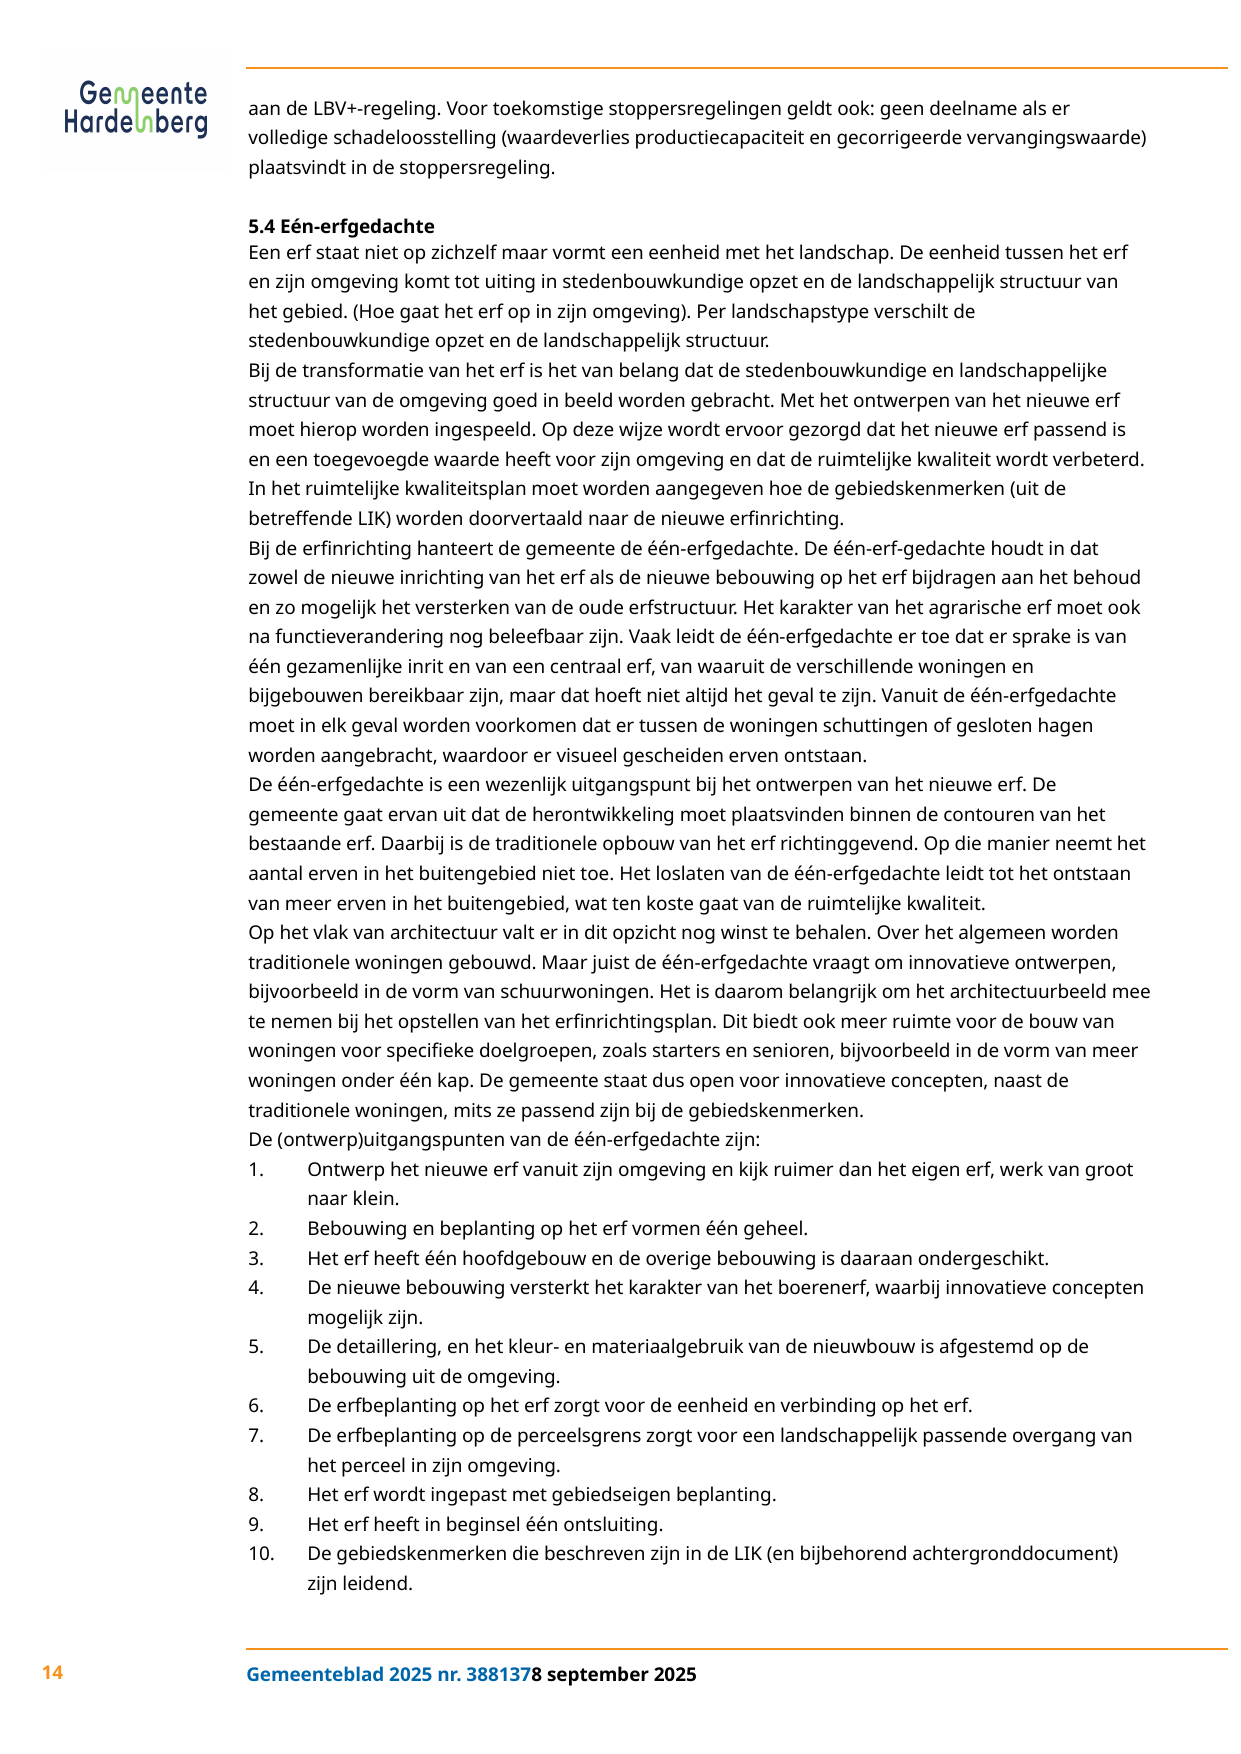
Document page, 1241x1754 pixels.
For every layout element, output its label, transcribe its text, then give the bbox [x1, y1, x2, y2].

list Het erf wordt ingepast met gebiedseigen beplanting. [248, 1481, 1152, 1507]
list De erfbeplanting op het erf zorgt voor de eenheid en verbinding op het erf. [248, 1393, 1152, 1418]
list Het erf heeft in beginsel één ontsluiting. [248, 1511, 1152, 1537]
text Op het vlak van architectuur valt er in dit opzicht nog winst te behalen. Over het algemeen worden traditionele woningen gebouwd. Maar juist de één-erfgedachte vraagt om innovatieve ontwerpen, bijvoorbeeld in de vorm van schuurwoningen. Het is daarom belangrijk om het architectuurbeeld mee te nemen bij het opstellen van het erfinrichtingsplan. Dit biedt ook meer ruimte voor de bouw van woningen voor specifieke doelgroepen, zoals starters en senioren, bijvoorbeeld in de vorm van meer woningen onder één kap. De gemeente staat dus open voor innovatieve concepten, naast de traditionele woningen, mits ze passend zijn bij de gebiedskenmerken. [248, 919, 1152, 1122]
text De (ontwerp)uitgangspunten van de één-erfgedachte zijn: [248, 1126, 1152, 1152]
list De detaillering, en het kleur- en materiaalgebruik van de nieuwbouw is afgestemd op de bebouwing uit de omgeving. [248, 1333, 1152, 1389]
list Het erf heeft één hoofdgebouw en de overige bebouwing is daaraan ondergeschikt. [248, 1245, 1152, 1270]
text In het ruimtelijke kwaliteitsplan moet worden aangegeven hoe de gebiedskenmerken (uit de betreffende LIK) worden doorvertaald naar de nieuwe erfinrichting. [248, 476, 1152, 531]
text Een erf staat niet op zichzelf maar vormt een eenheid met het landschap. De eenheid tussen het erf en zijn omgeving komt tot uiting in stedenbouwkundige opzet en de landschappelijk structuur van het gebied. (Hoe gaat het erf op in zijn omgeving). Per landschapstype verschilt de stedenbouwkundige opzet en de landschappelijk structuur. [248, 239, 1152, 353]
text aan de LBV+-regeling. Voor toekomstige stoppersregelingen geldt ook: geen deelname als er volledige schadeloosstelling (waardeverlies productiecapaciteit en gecorrigeerde vervangingswaarde) plaatsvindt in de stoppersregeling. [248, 95, 1152, 180]
text Bij de transformatie van het erf is het van belang dat de stedenbouwkundige en landschappelijke structuur van de omgeving goed in beeld worden gebracht. Met het ontwerpen van het nieuwe erf moet hierop worden ingespeeld. Op deze wijze wordt ervoor gezorgd dat het nieuwe erf passend is en een toegevoegde waarde heeft voor zijn omgeving en dat de ruimtelijke kwaliteit wordt verbeterd. [248, 357, 1152, 472]
list Ontwerp het nieuwe erf vanuit zijn omgeving en kijk ruimer dan het eigen erf, werk van groot naar klein. [248, 1156, 1152, 1211]
text Bij de erfinrichting hanteert de gemeente de één-erfgedachte. De één-erf-gedachte houdt in dat zowel de nieuwe inrichting van het erf als de nieuwe bebouwing op het erf bijdragen aan het behoud en zo mogelijk het versterken van de oude erfstructuur. Het karakter van het agrarische erf moet ook na functieverandering nog beleefbaar zijn. Vaak leidt de één-erfgedachte er toe dat er sprake is van één gezamenlijke inrit en van een centraal erf, van waaruit de verschillende woningen en bijgebouwen bereikbaar zijn, maar dat hoeft niet altijd het geval te zijn. Vanuit de één-erfgedachte moet in elk geval worden voorkomen dat er tussen de woningen schuttingen of gesloten hagen worden aangebracht, waardoor er visueel gescheiden erven ontstaan. [248, 535, 1152, 767]
text De één-erfgedachte is een wezenlijk uitgangspunt bij het ontwerpen van het nieuwe erf. De gemeente gaat ervan uit dat de herontwikkeling moet plaatsvinden binnen de contouren van het bestaande erf. Daarbij is de traditionele opbouw van het erf richtinggevend. Op die manier neemt het aantal erven in het buitengebied niet toe. Het loslaten van de één-erfgedachte leidt tot het ontstaan van meer erven in het buitengebied, wat ten koste gaat van de ruimtelijke kwaliteit. [248, 771, 1152, 915]
list De gebiedskenmerken die beschreven zijn in de LIK (en bijbehorend achtergronddocument) zijn leidend. [248, 1541, 1152, 1596]
list De erfbeplanting op de perceelsgrens zorgt voor een landschappelijk passende overgang van het perceel in zijn omgeving. [248, 1422, 1152, 1477]
text 5.4 Eén-erfgedachte [248, 213, 1152, 239]
list Bebouwing en beplanting op het erf vormen één geheel. [248, 1215, 1152, 1241]
picture [41, 47, 231, 172]
list De nieuwe bebouwing versterkt het karakter van het boerenerf, waarbij innovatieve concepten mogelijk zijn. [248, 1274, 1152, 1329]
